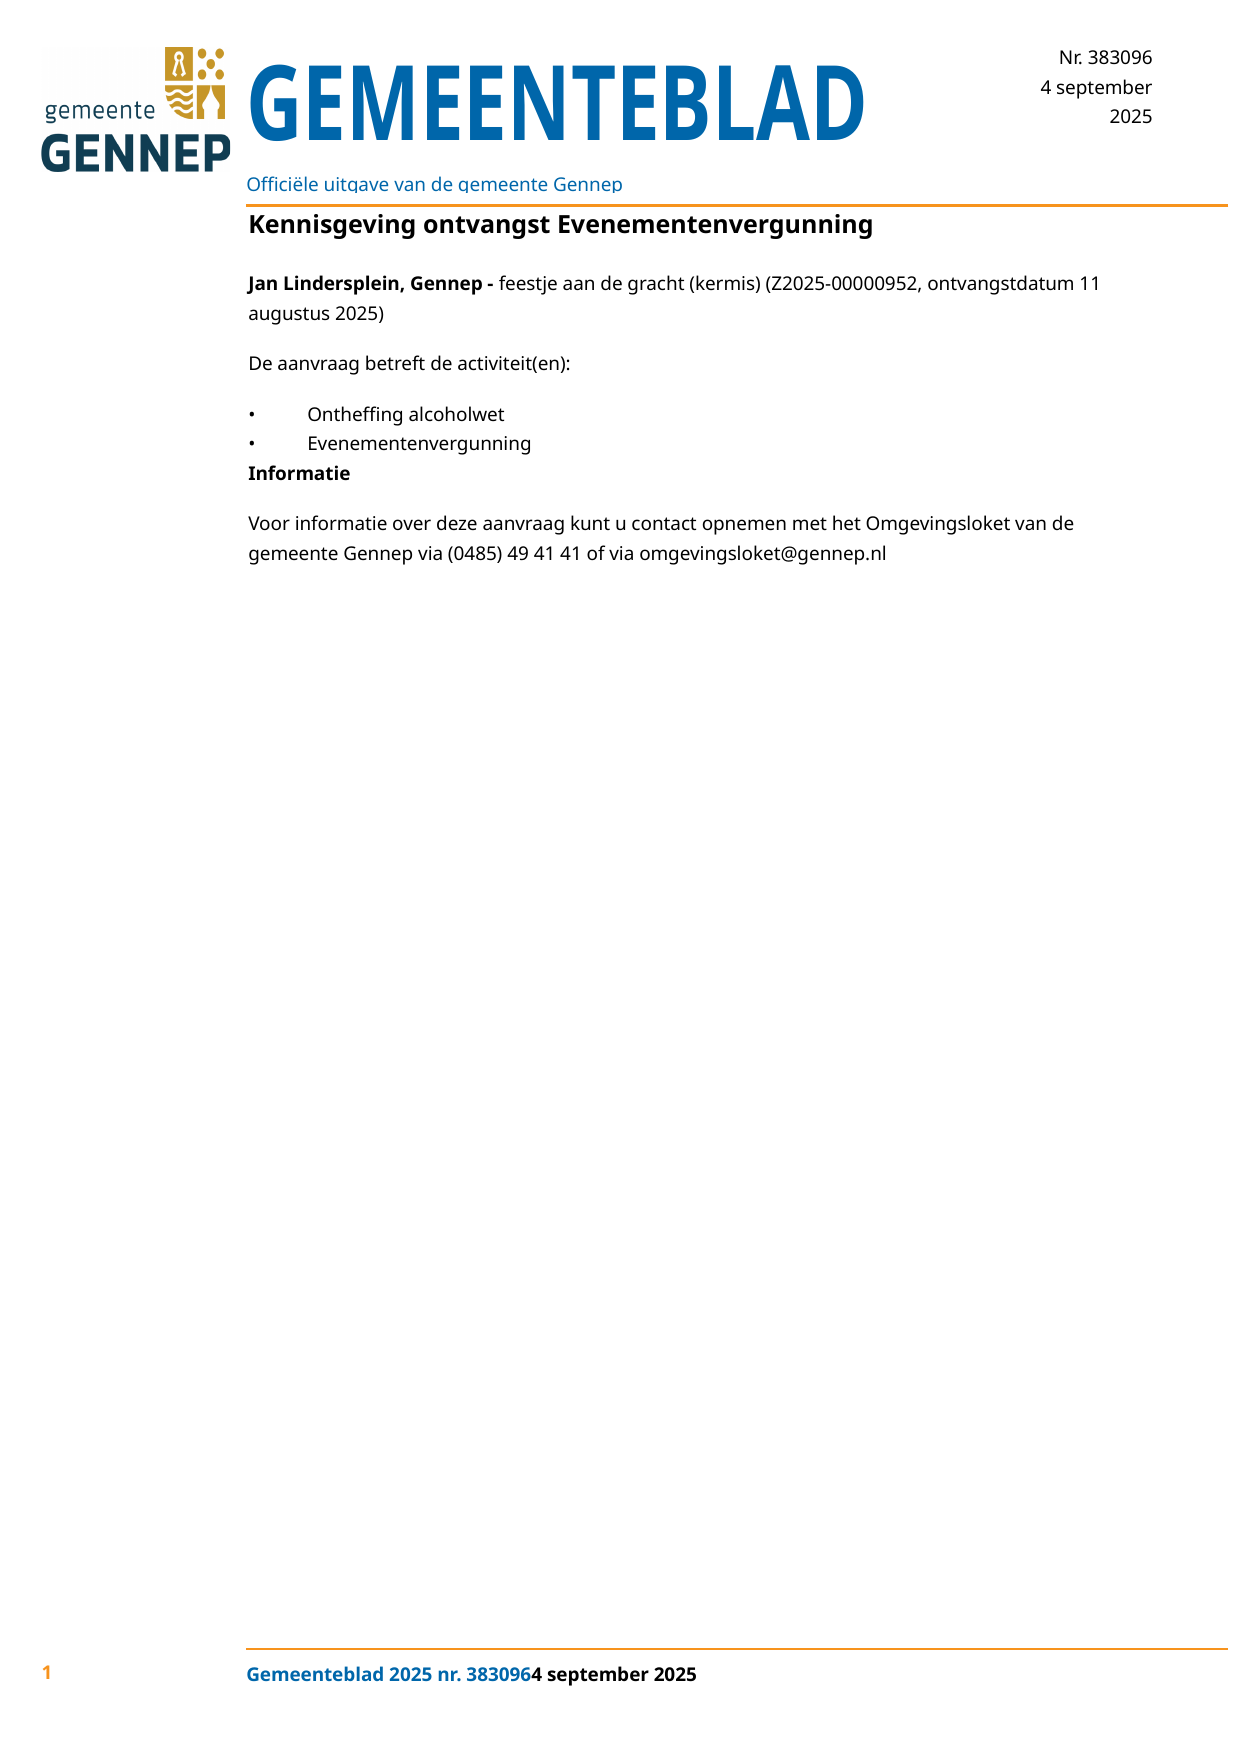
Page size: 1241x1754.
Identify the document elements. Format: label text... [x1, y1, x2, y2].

list Ontheffing alcoholwet [248, 401, 1152, 426]
text Kennisgeving ontvangst Evenementenvergunning [248, 207, 1152, 241]
text Voor informatie over deze aanvraag kunt u contact opnemen met het Omgevingsloket van de gemeente Gennep via (0485) 49 41 41 of via omgevingsloket@gennep.nl [248, 510, 1152, 566]
text Informatie [248, 460, 1152, 486]
text Jan Lindersplein, Gennep - feestje aan de gracht (kermis) (Z2025-00000952, ontvangstdatum 11 augustus 2025) [248, 270, 1152, 326]
text De aanvraag betreft de activiteit(en): [248, 350, 1152, 376]
list Evenementenvergunning [248, 430, 1152, 456]
picture [41, 47, 231, 172]
